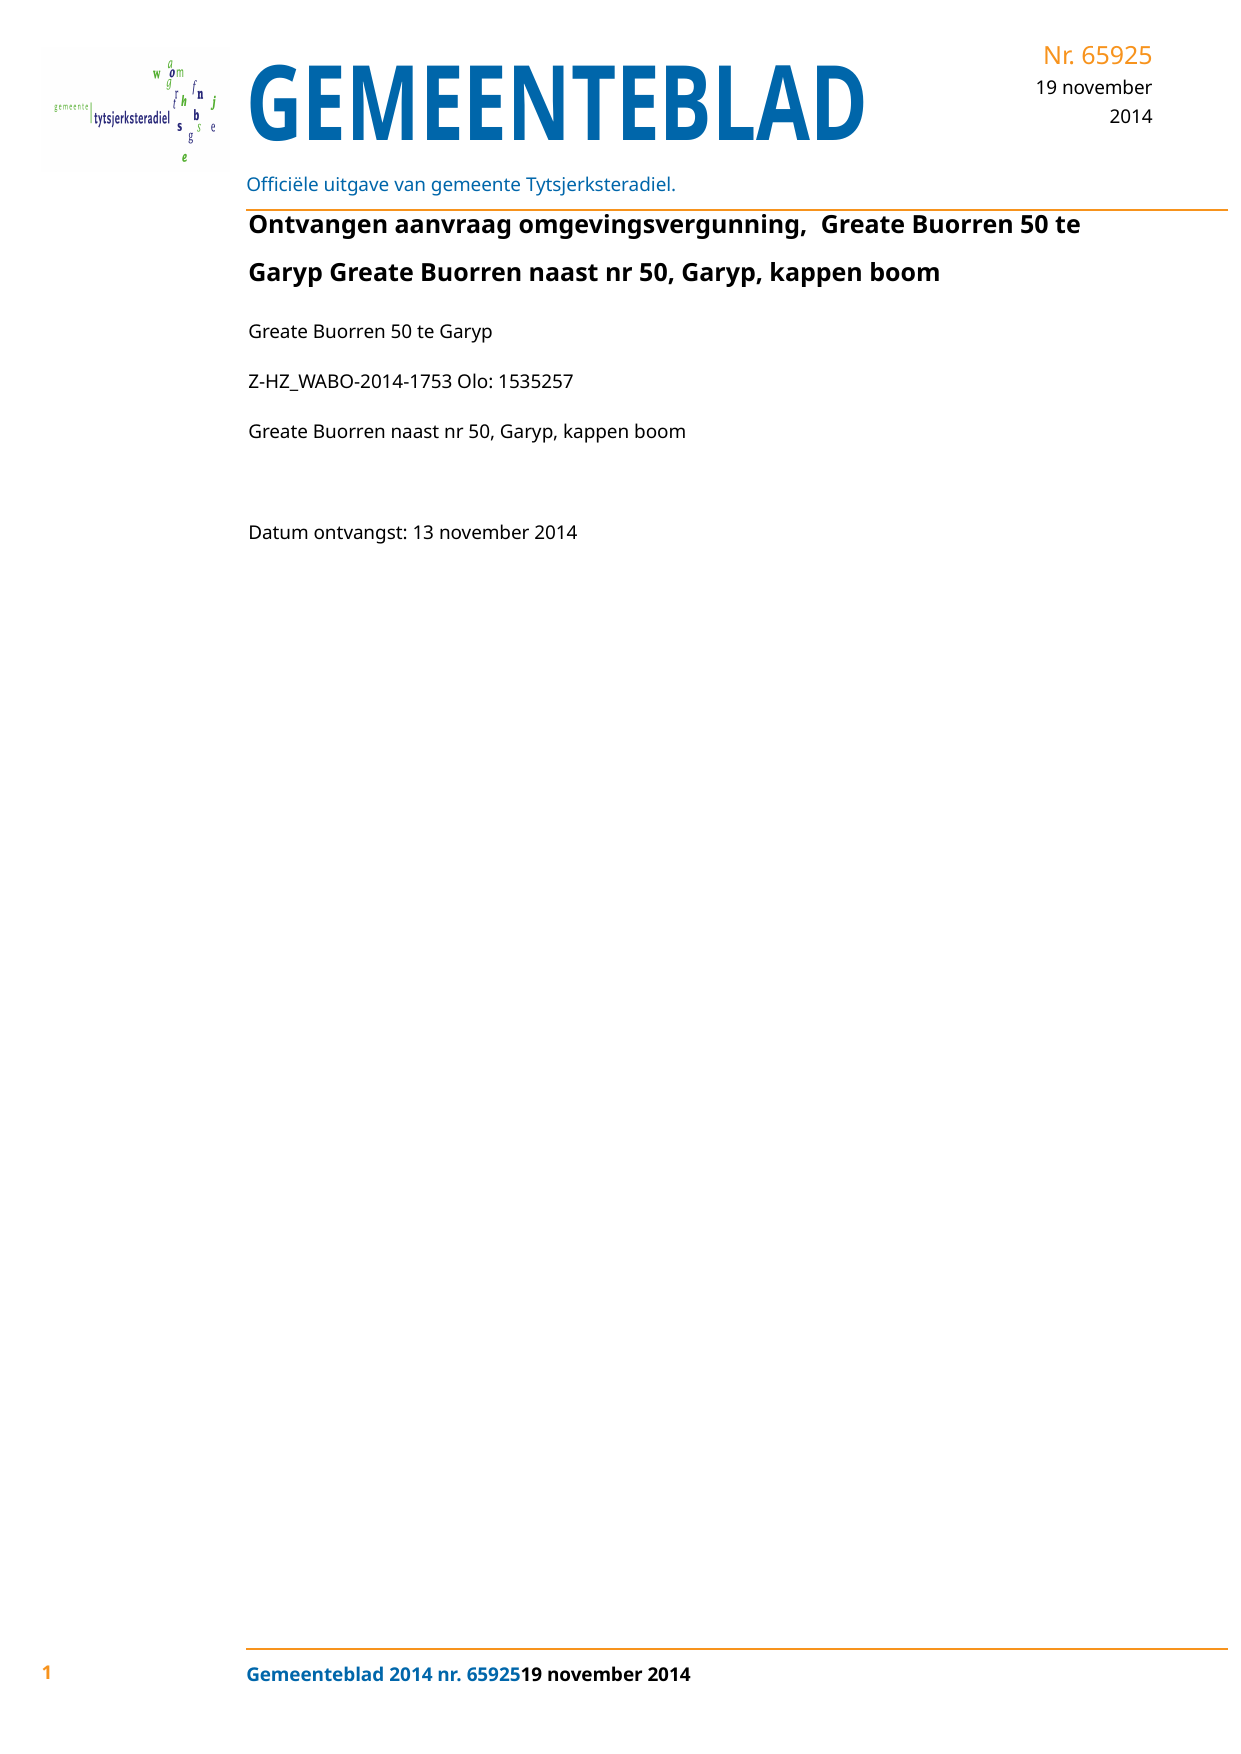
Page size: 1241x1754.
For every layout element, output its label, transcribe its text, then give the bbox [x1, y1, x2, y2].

picture [41, 47, 231, 172]
text Datum ontvangst: 13 november 2014 [248, 519, 1152, 545]
text Z-HZ_WABO-2014-1753 Olo: 1535257 [248, 368, 1152, 394]
text Ontvangen aanvraag omgevingsvergunning, Greate Buorren 50 te Garyp Greate Buorren naast nr 50, Garyp, kappen boom [248, 211, 1152, 288]
text Greate Buorren naast nr 50, Garyp, kappen boom [248, 419, 1152, 444]
text Greate Buorren 50 te Garyp [248, 318, 1152, 344]
